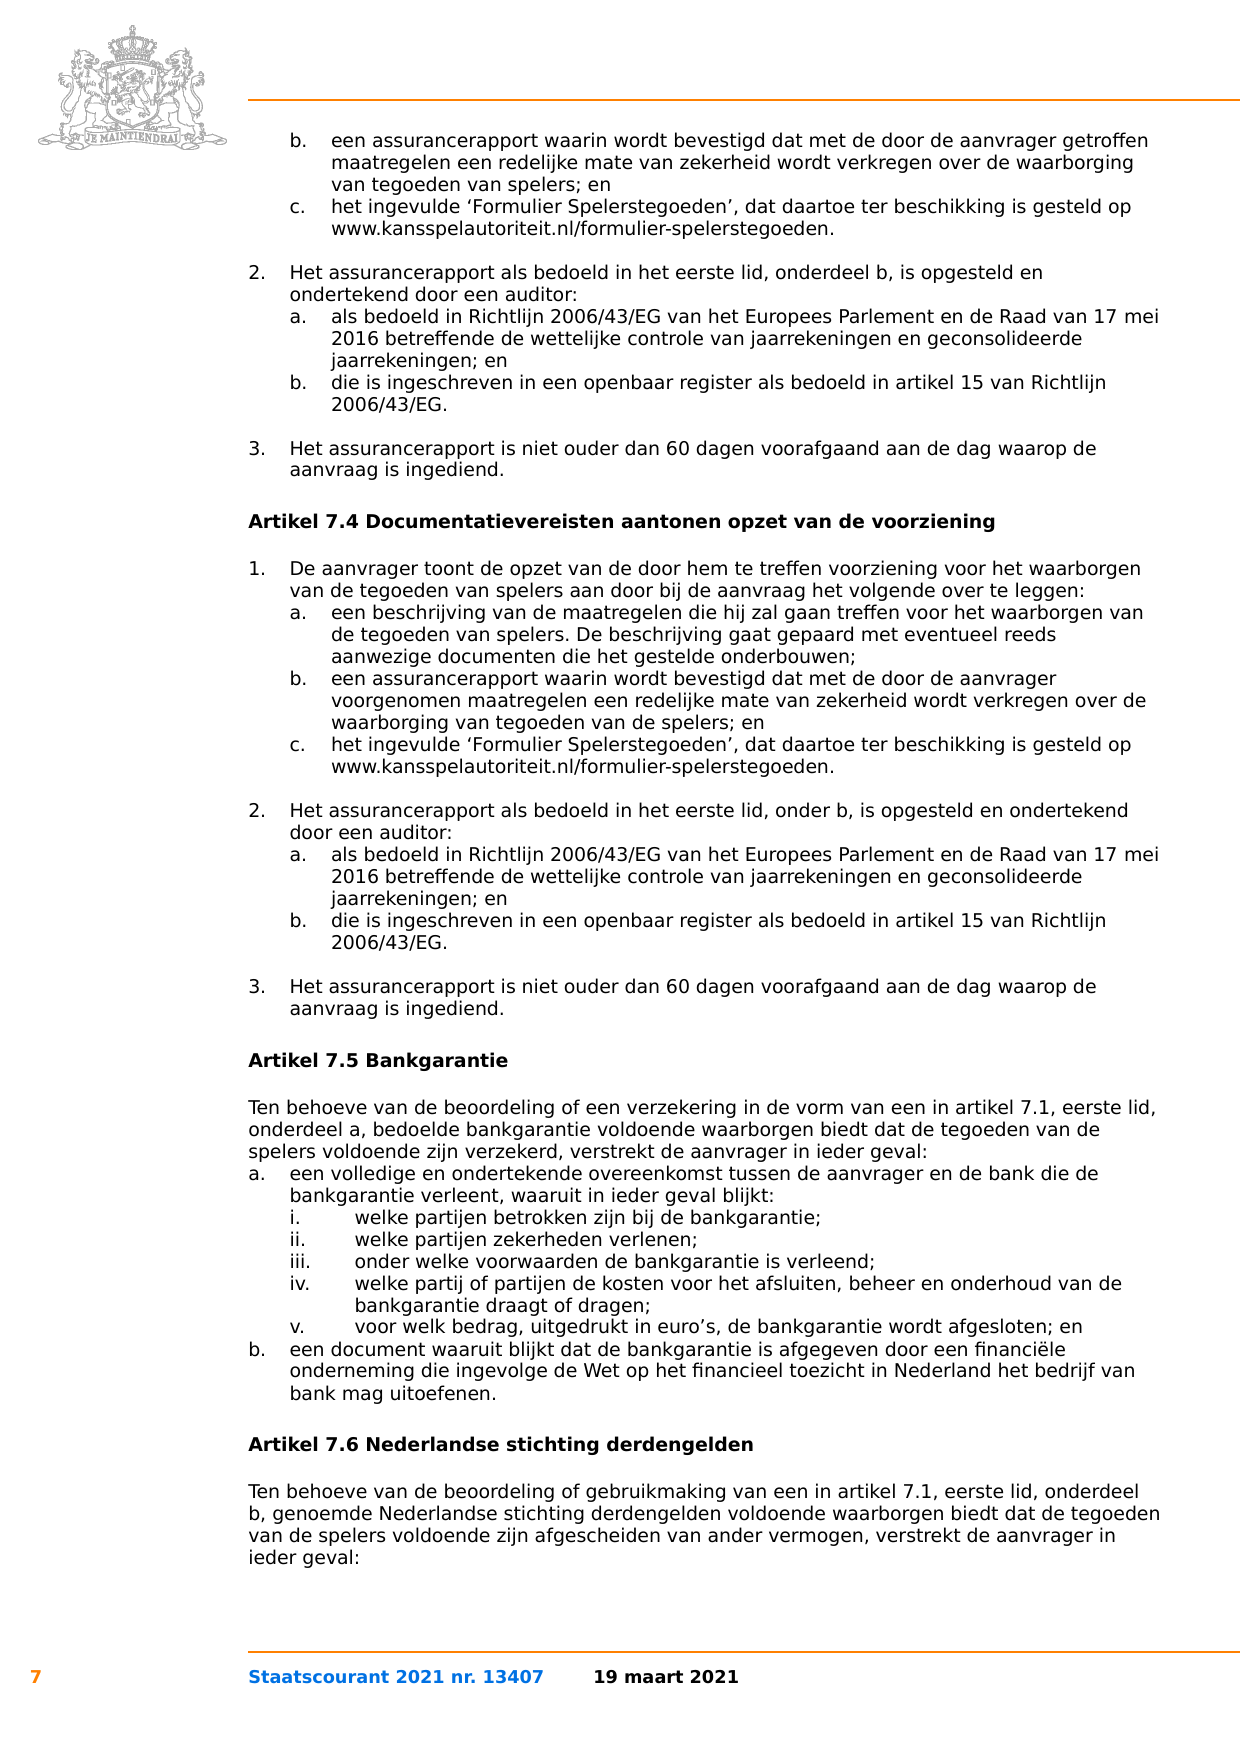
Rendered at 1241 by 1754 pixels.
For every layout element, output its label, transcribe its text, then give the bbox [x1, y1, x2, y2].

subtitle Artikel 7.4 Documentatievereisten aantonen opzet van de voorziening [248, 511, 1163, 533]
text ii. welke partijen zekerheden verlenen; [289, 1228, 1163, 1251]
text 3. Het assurancerapport is niet ouder dan 60 dagen voorafgaand aan de dag waarop de aanvraag is ingediend. [248, 976, 1163, 1020]
text b. een assurancerapport waarin wordt bevestigd dat met de door de aanvrager getroffen maatregelen een redelijke mate van zekerheid wordt verkregen over de waarborging van tegoeden van spelers; en [289, 130, 1163, 196]
text iv. welke partij of partijen de kosten voor het afsluiten, beheer en onderhoud van de bankgarantie draagt of dragen; [289, 1272, 1163, 1316]
text a. als bedoeld in Richtlijn 2006/43/EG van het Europees Parlement en de Raad van 17 mei 2016 betreffende de wettelijke controle van jaarrekeningen en geconsolideerde jaarrekeningen; en [289, 306, 1163, 372]
text 2. Het assurancerapport als bedoeld in het eerste lid, onderdeel b, is opgesteld en ondertekend door een auditor: [248, 262, 1163, 306]
text a. een volledige en ondertekende overeenkomst tussen de aanvrager en de bank die de bankgarantie verleent, waaruit in ieder geval blijkt: [248, 1163, 1163, 1207]
subtitle Artikel 7.6 Nederlandse stichting derdengelden [248, 1434, 1163, 1456]
subtitle Artikel 7.5 Bankgarantie [248, 1050, 1163, 1072]
text b. die is ingeschreven in een openbaar register als bedoeld in artikel 15 van Richtlijn 2006/43/EG. [289, 910, 1163, 954]
picture [38, 25, 227, 150]
text Ten behoeve van de beoordeling of een verzekering in de vorm van een in artikel 7.1, eerste lid, onderdeel a, bedoelde bankgarantie voldoende waarborgen biedt dat de tegoeden van de spelers voldoende zijn verzekerd, verstrekt de aanvrager in ieder geval: [248, 1097, 1163, 1163]
text c. het ingevulde ‘Formulier Spelerstegoeden’, dat daartoe ter beschikking is gesteld op www.kansspelautoriteit.nl/formulier-spelerstegoeden. [289, 734, 1163, 778]
text v. voor welk bedrag, uitgedrukt in euro’s, de bankgarantie wordt afgesloten; en [289, 1316, 1163, 1338]
text b. een document waaruit blijkt dat de bankgarantie is afgegeven door een financiële onderneming die ingevolge de Wet op het financieel toezicht in Nederland het bedrijf van bank mag uitoefenen. [248, 1338, 1163, 1404]
text Ten behoeve van de beoordeling of gebruikmaking van een in artikel 7.1, eerste lid, onderdeel b, genoemde Nederlandse stichting derdengelden voldoende waarborgen biedt dat de tegoeden van de spelers voldoende zijn afgescheiden van ander vermogen, verstrekt de aanvrager in ieder geval: [248, 1481, 1163, 1569]
text c. het ingevulde ‘Formulier Spelerstegoeden’, dat daartoe ter beschikking is gesteld op www.kansspelautoriteit.nl/formulier-spelerstegoeden. [289, 196, 1163, 240]
text b. een assurancerapport waarin wordt bevestigd dat met de door de aanvrager voorgenomen maatregelen een redelijke mate van zekerheid wordt verkregen over de waarborging van tegoeden van de spelers; en [289, 668, 1163, 734]
text b. die is ingeschreven in een openbaar register als bedoeld in artikel 15 van Richtlijn 2006/43/EG. [289, 372, 1163, 416]
text 3. Het assurancerapport is niet ouder dan 60 dagen voorafgaand aan de dag waarop de aanvraag is ingediend. [248, 437, 1163, 481]
text a. een beschrijving van de maatregelen die hij zal gaan treffen voor het waarborgen van de tegoeden van spelers. De beschrijving gaat gepaard met eventueel reeds aanwezige documenten die het gestelde onderbouwen; [289, 602, 1163, 668]
text 1. De aanvrager toont de opzet van de door hem te treffen voorziening voor het waarborgen van de tegoeden van spelers aan door bij de aanvraag het volgende over te leggen: [248, 558, 1163, 602]
text 2. Het assurancerapport als bedoeld in het eerste lid, onder b, is opgesteld en ondertekend door een auditor: [248, 800, 1163, 844]
text a. als bedoeld in Richtlijn 2006/43/EG van het Europees Parlement en de Raad van 17 mei 2016 betreffende de wettelijke controle van jaarrekeningen en geconsolideerde jaarrekeningen; en [289, 844, 1163, 910]
text iii. onder welke voorwaarden de bankgarantie is verleend; [289, 1251, 1163, 1272]
text i. welke partijen betrokken zijn bij de bankgarantie; [289, 1207, 1163, 1228]
